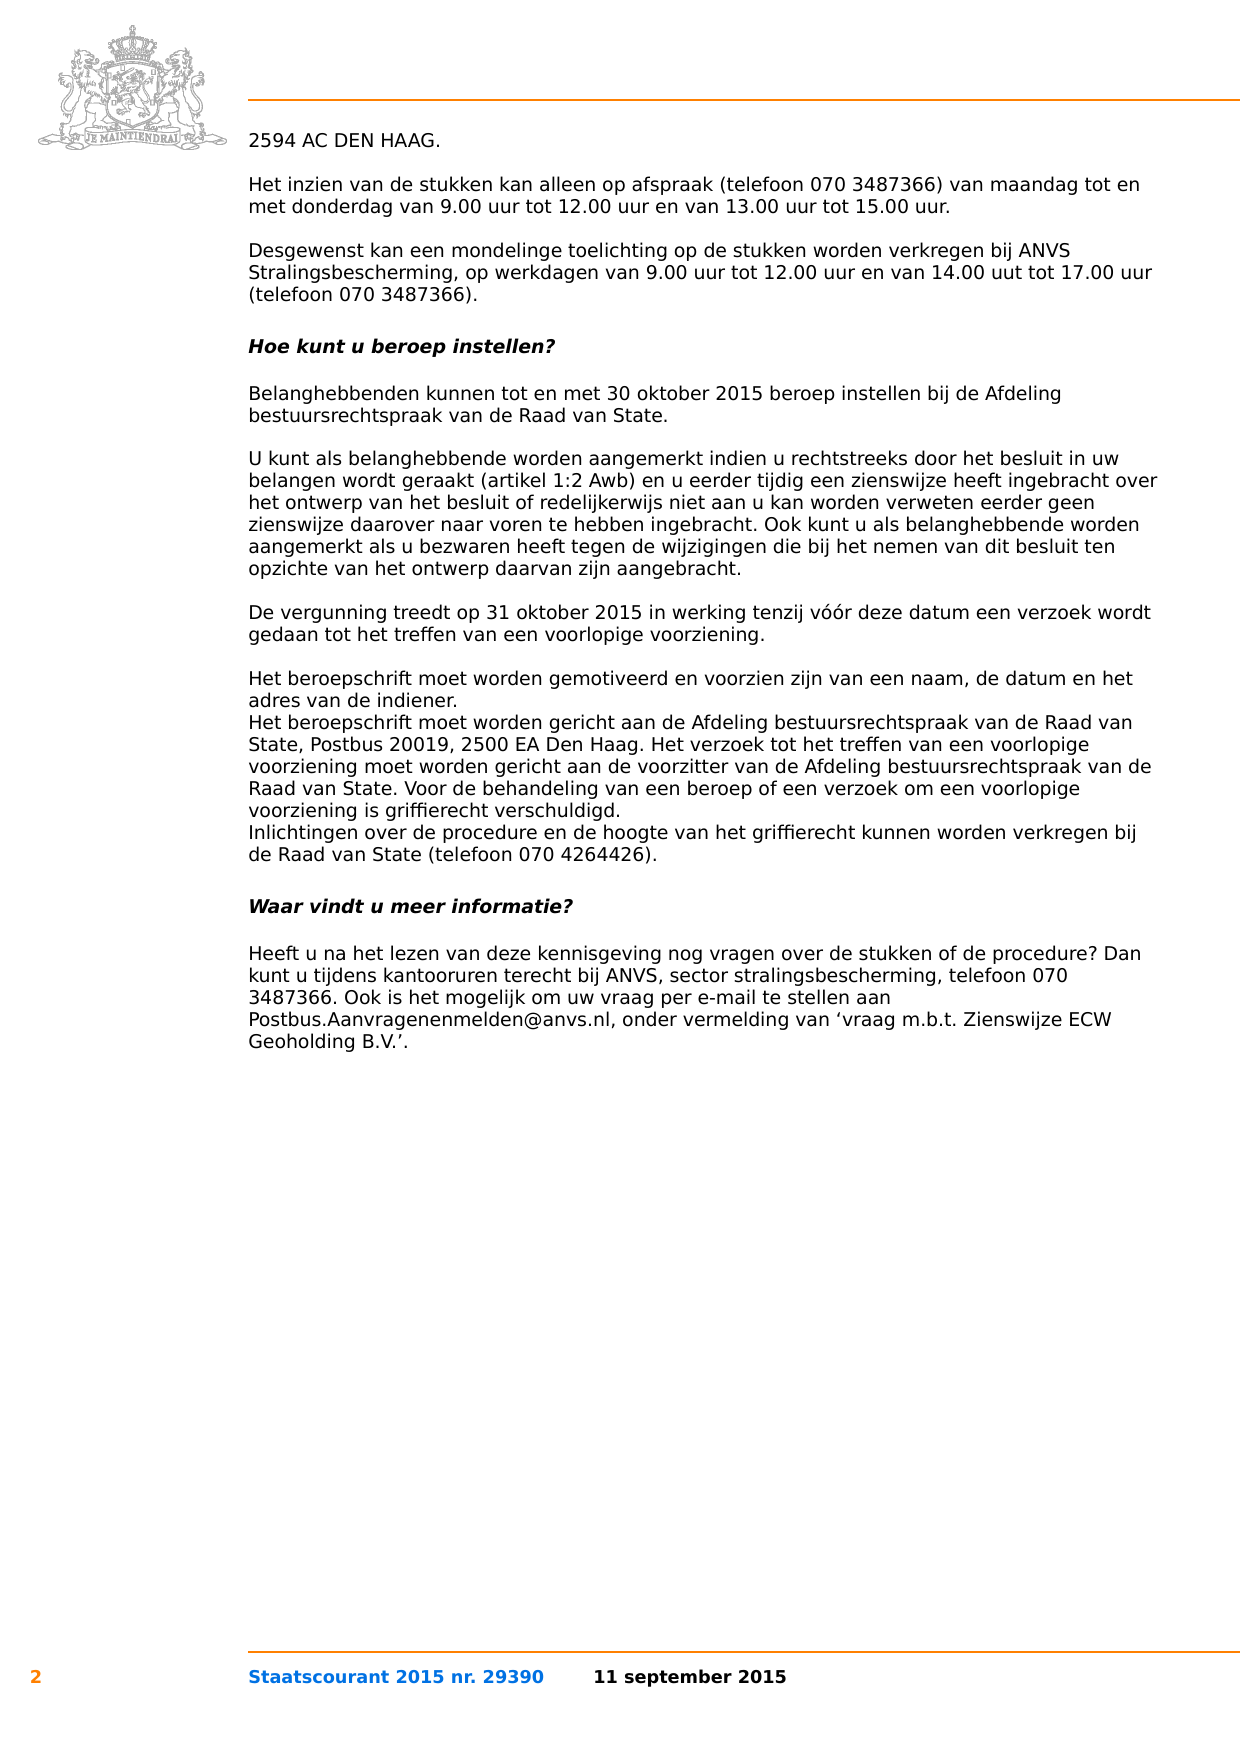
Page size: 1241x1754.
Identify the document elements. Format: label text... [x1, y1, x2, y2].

text Het beroepschrift moet worden gericht aan de Afdeling bestuursrechtspraak van de Raad van State, Postbus 20019, 2500 EA Den Haag. Het verzoek tot het treffen van een voorlopige voorziening moet worden gericht aan de voorzitter van de Afdeling bestuursrechtspraak van de Raad van State. Voor de behandeling van een beroep of een verzoek om een voorlopige voorziening is griffierecht verschuldigd. [248, 712, 1163, 822]
text De vergunning treedt op 31 oktober 2015 in werking tenzij vóór deze datum een verzoek wordt gedaan tot het treffen van een voorlopige voorziening. [248, 602, 1163, 646]
text Desgewenst kan een mondelinge toelichting op de stukken worden verkregen bij ANVS [248, 239, 1163, 262]
text 2594 AC DEN HAAG. [248, 130, 1163, 152]
text Heeft u na het lezen van deze kennisgeving nog vragen over de stukken of de procedure? Dan kunt u tijdens kantooruren terecht bij ANVS, sector stralingsbescherming, telefoon 070 3487366. Ook is het mogelijk om uw vraag per e-mail te stellen aan Postbus.Aanvragenenmelden@anvs.nl, onder vermelding van ‘vraag m.b.t. Zienswijze ECW Geoholding B.V.’. [248, 943, 1163, 1053]
text U kunt als belanghebbende worden aangemerkt indien u rechtstreeks door het besluit in uw belangen wordt geraakt (artikel 1:2 Awb) en u eerder tijdig een zienswijze heeft ingebracht over het ontwerp van het besluit of redelijkerwijs niet aan u kan worden verweten eerder geen zienswijze daarover naar voren te hebben ingebracht. Ook kunt u als belanghebbende worden aangemerkt als u bezwaren heeft tegen de wijzigingen die bij het nemen van dit besluit ten opzichte van het ontwerp daarvan zijn aangebracht. [248, 448, 1163, 580]
text Stralingsbescherming, op werkdagen van 9.00 uur tot 12.00 uur en van 14.00 uut tot 17.00 uur (telefoon 070 3487366). [248, 262, 1163, 306]
subtitle Hoe kunt u beroep instellen? [248, 336, 1163, 357]
text Belanghebbenden kunnen tot en met 30 oktober 2015 beroep instellen bij de Afdeling bestuursrechtspraak van de Raad van State. [248, 382, 1163, 426]
subtitle Waar vindt u meer informatie? [248, 896, 1163, 918]
picture [38, 25, 227, 150]
text Het beroepschrift moet worden gemotiveerd en voorzien zijn van een naam, de datum en het adres van de indiener. [248, 668, 1163, 712]
text Het inzien van de stukken kan alleen op afspraak (telefoon 070 3487366) van maandag tot en met donderdag van 9.00 uur tot 12.00 uur en van 13.00 uur tot 15.00 uur. [248, 174, 1163, 218]
text Inlichtingen over de procedure en de hoogte van het griffierecht kunnen worden verkregen bij de Raad van State (telefoon 070 4264426). [248, 822, 1163, 866]
